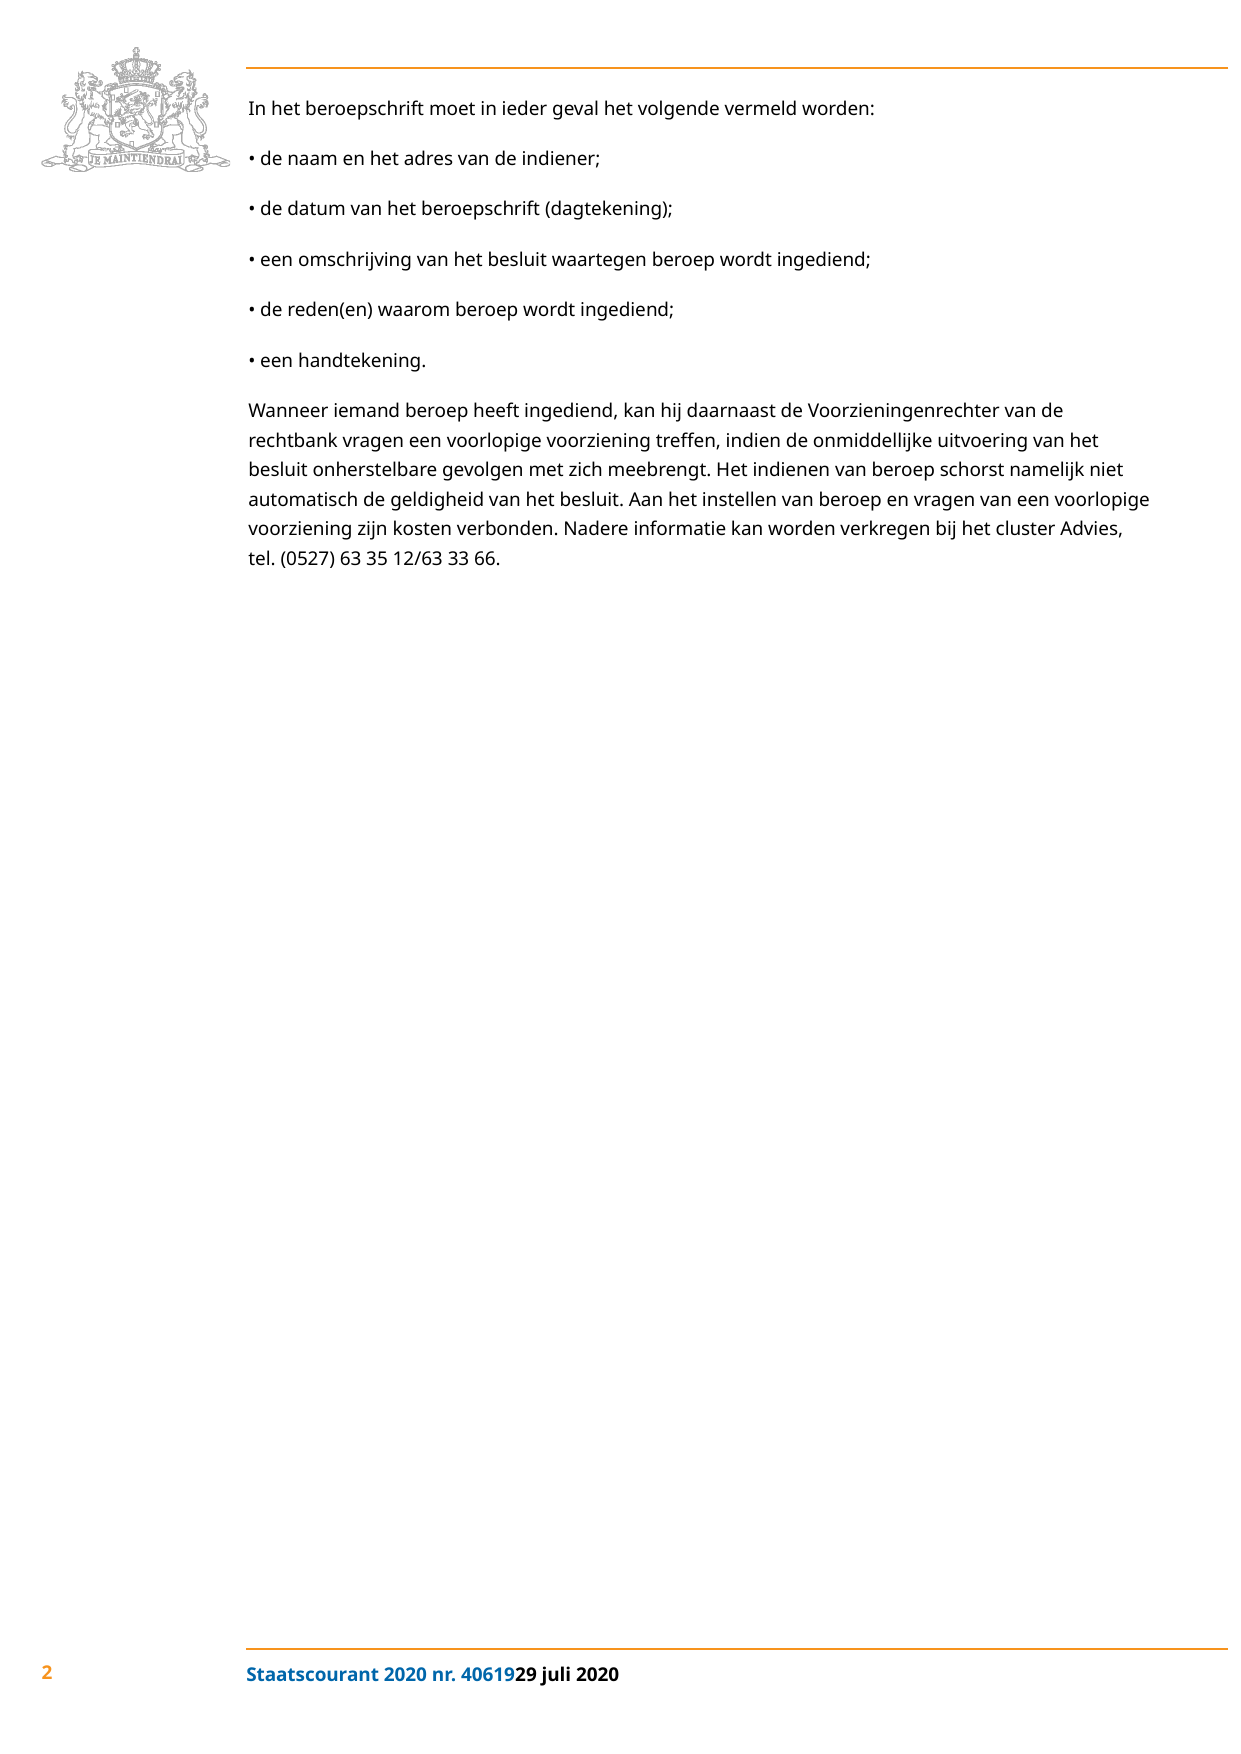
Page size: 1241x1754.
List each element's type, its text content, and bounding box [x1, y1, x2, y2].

text In het beroepschrift moet in ieder geval het volgende vermeld worden: [248, 95, 1152, 121]
text • de reden(en) waarom beroep wordt ingediend; [248, 296, 1152, 322]
text • de datum van het beroepschrift (dagtekening); [248, 196, 1152, 221]
text • de naam en het adres van de indiener; [248, 145, 1152, 171]
picture [41, 47, 231, 172]
text • een omschrijving van het besluit waartegen beroep wordt ingediend; [248, 246, 1152, 272]
text Wanneer iemand beroep heeft ingediend, kan hij daarnaast de Voorzieningenrechter van de rechtbank vragen een voorlopige voorziening treffen, indien de onmiddellijke uitvoering van het besluit onherstelbare gevolgen met zich meebrengt. Het indienen van beroep schorst namelijk niet automatisch de geldigheid van het besluit. Aan het instellen van beroep en vragen van een voorlopige voorziening zijn kosten verbonden. Nadere informatie kan worden verkregen bij het cluster Advies, tel. (0527) 63 35 12/63 33 66. [248, 397, 1152, 571]
text • een handtekening. [248, 347, 1152, 373]
